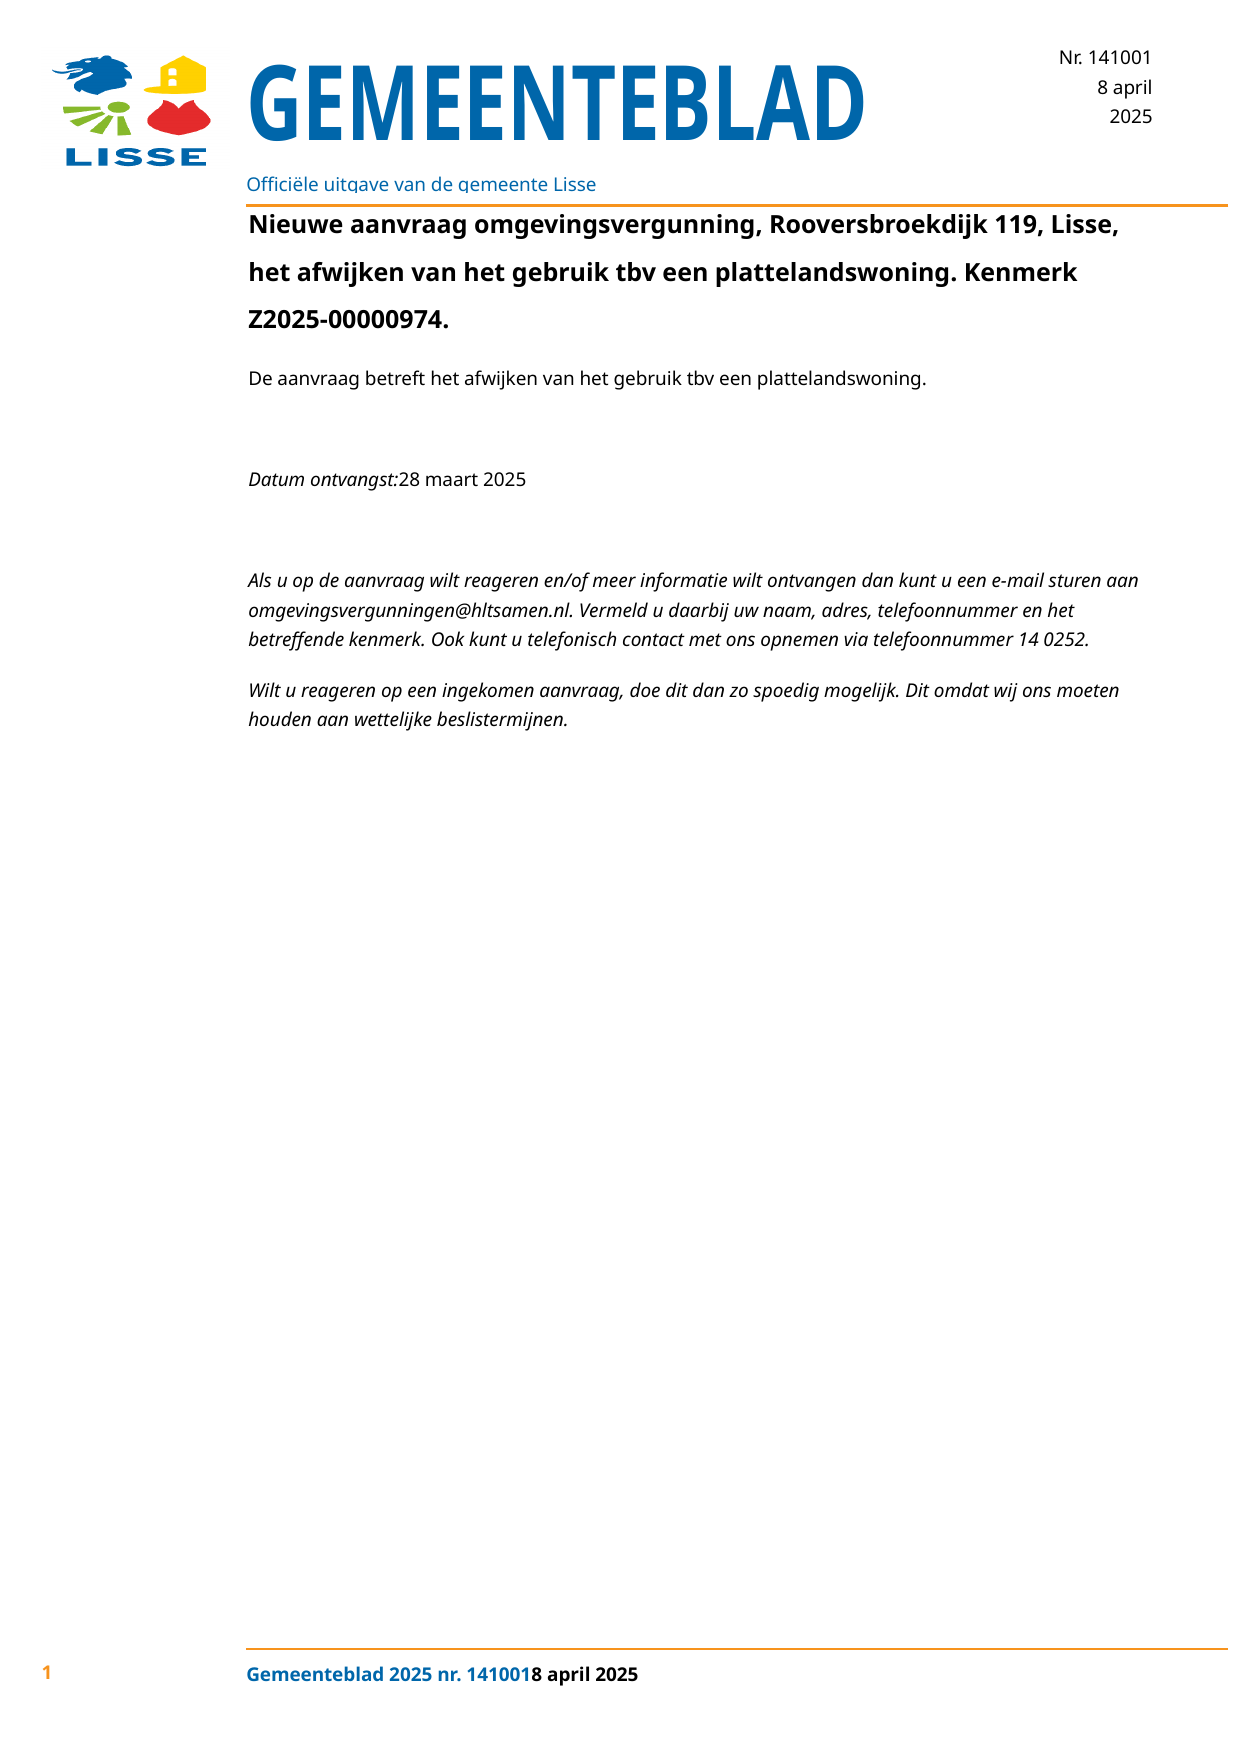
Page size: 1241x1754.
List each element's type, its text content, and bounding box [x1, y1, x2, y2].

text Als u op de aanvraag wilt reageren en/of meer informatie wilt ontvangen dan kunt u een e-mail sturen aan omgevingsvergunningen@hltsamen.nl. Vermeld u daarbij uw naam, adres, telefoonnummer en het betreffende kenmerk. Ook kunt u telefonisch contact met ons opnemen via telefoonnummer 14 0252. [248, 567, 1152, 652]
text De aanvraag betreft het afwijken van het gebruik tbv een plattelandswoning. [248, 366, 1152, 391]
picture [41, 47, 231, 172]
text Wilt u reageren op een ingekomen aanvraag, doe dit dan zo spoedig mogelijk. Dit omdat wij ons moeten houden aan wettelijke beslistermijnen. [248, 677, 1152, 732]
text Nieuwe aanvraag omgevingsvergunning, Rooversbroekdijk 119, Lisse, het afwijken van het gebruik tbv een plattelandswoning. Kenmerk Z2025-00000974. [248, 207, 1152, 336]
text Datum ontvangst:28 maart 2025 [248, 466, 1152, 492]
